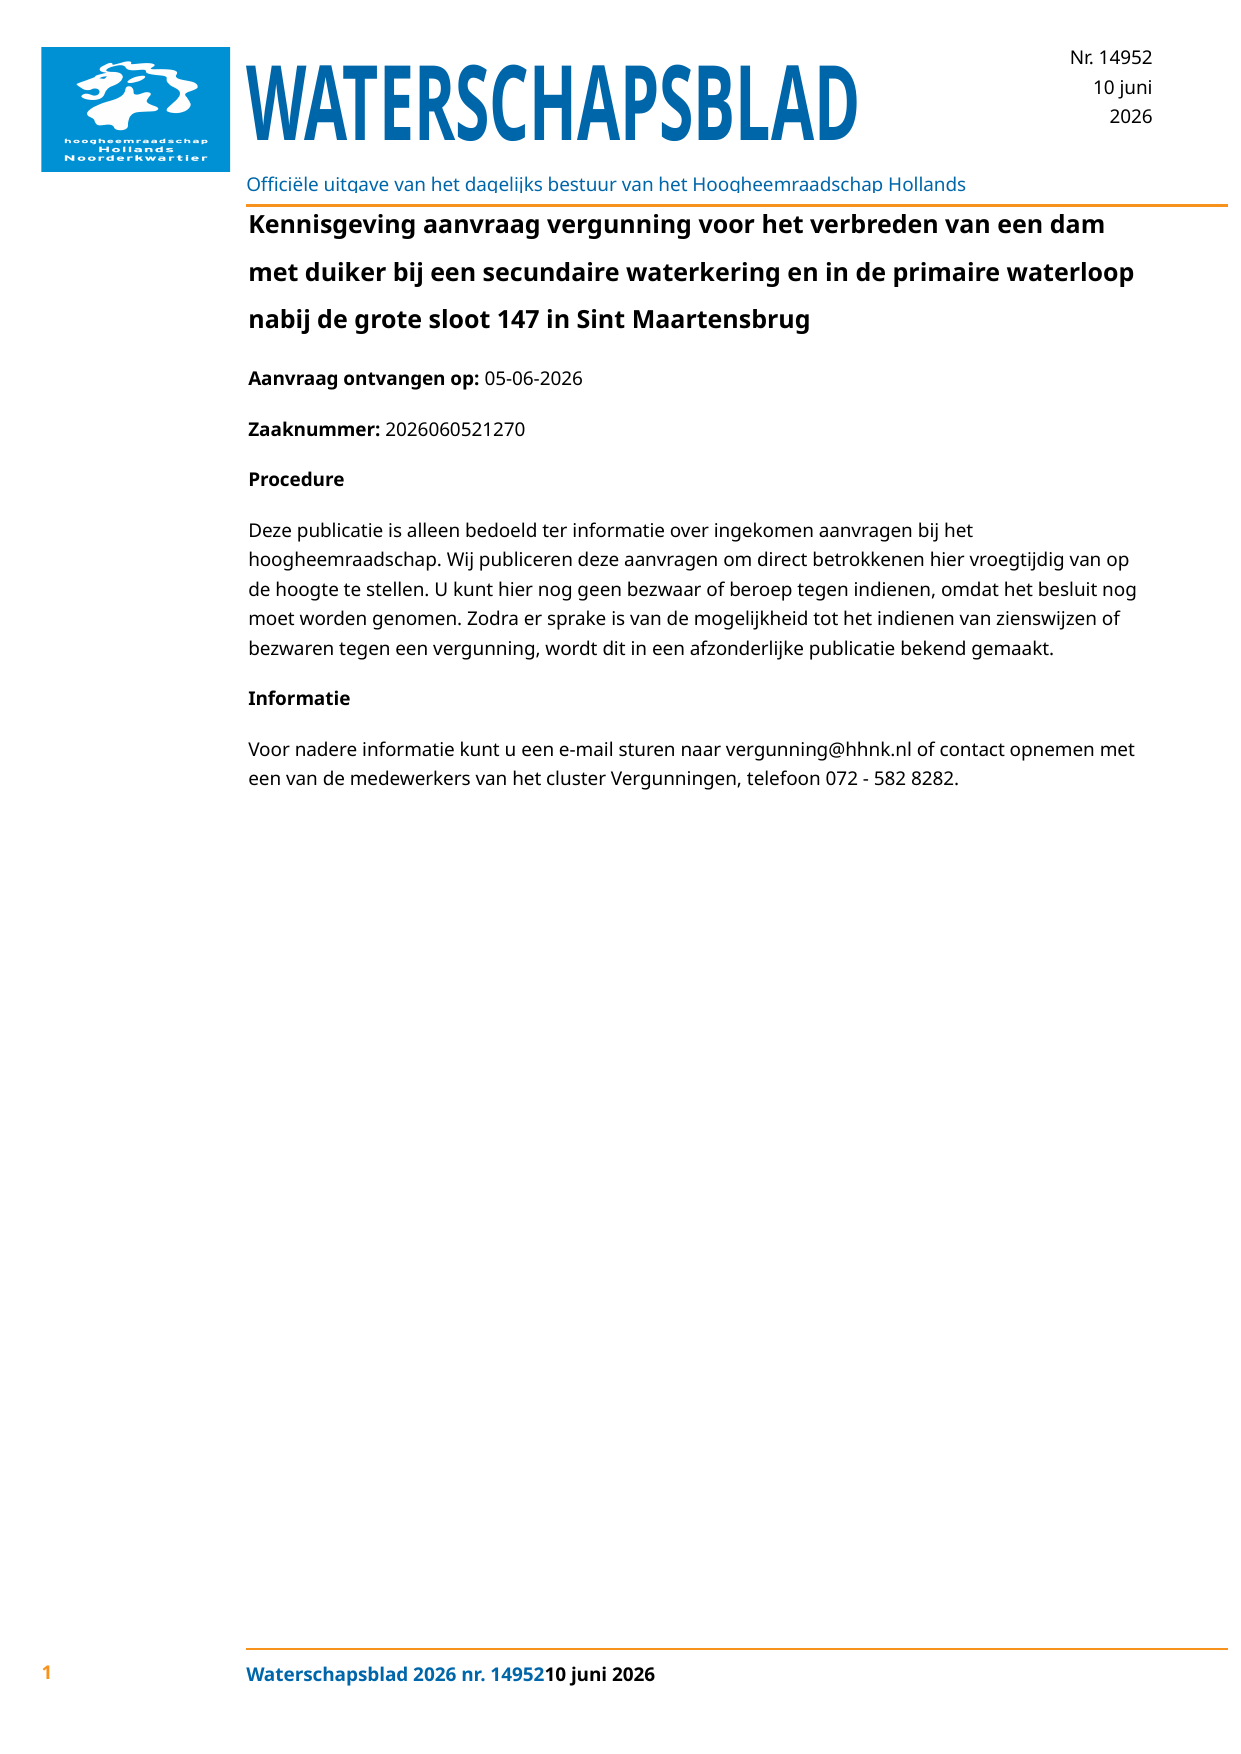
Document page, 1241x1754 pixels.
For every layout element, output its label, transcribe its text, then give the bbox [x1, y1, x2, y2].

text Aanvraag ontvangen op: 05-06-2026 [248, 366, 1152, 391]
text Deze publicatie is alleen bedoeld ter informatie over ingekomen aanvragen bij het hoogheemraadschap. Wij publiceren deze aanvragen om direct betrokkenen hier vroegtijdig van op de hoogte te stellen. U kunt hier nog geen bezwaar of beroep tegen indienen, omdat het besluit nog moet worden genomen. Zodra er sprake is van de mogelijkheid tot het indienen van zienswijzen of bezwaren tegen een vergunning, wordt dit in een afzonderlijke publicatie bekend gemaakt. [248, 517, 1152, 661]
text Zaaknummer: 2026060521270 [248, 416, 1152, 442]
picture [78, 64, 122, 99]
text Kennisgeving aanvraag vergunning voor het verbreden van een dam met duiker bij een secundaire waterkering en in de primaire waterloop nabij de grote sloot 147 in Sint Maartensbrug [248, 207, 1152, 336]
picture [129, 76, 144, 82]
text Procedure [248, 466, 1152, 492]
text Voor nadere informatie kunt u een e-mail sturen naar vergunning@hhnk.nl of contact opnemen met een van de medewerkers van het cluster Vergunningen, telefoon 072 - 582 8282. [248, 736, 1152, 791]
picture [118, 62, 197, 112]
picture [88, 87, 157, 130]
text Informatie [248, 686, 1152, 711]
